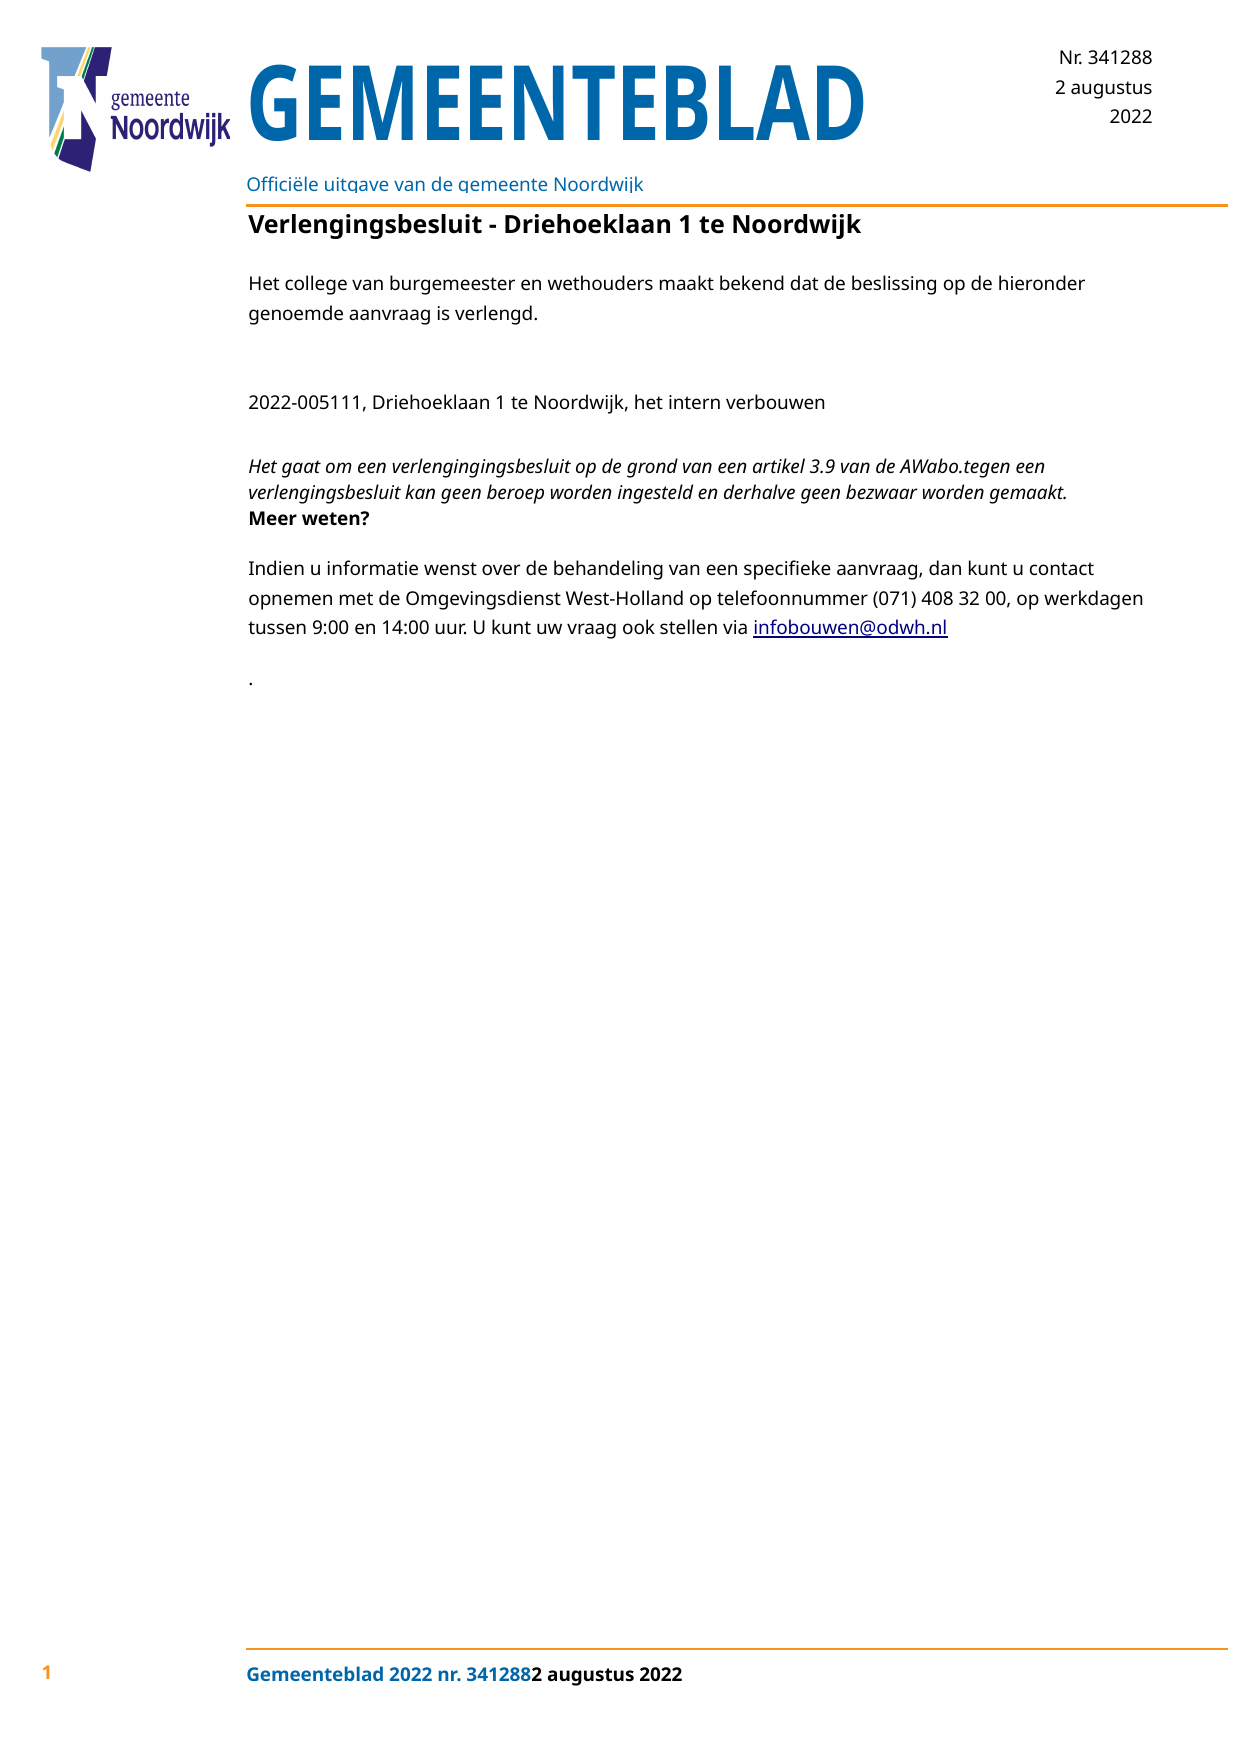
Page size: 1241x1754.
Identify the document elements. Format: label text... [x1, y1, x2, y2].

text Indien u informatie wenst over de behandeling van een specifieke aanvraag, dan kunt u contact opnemen met de Omgevingsdienst West-Holland op telefoonnummer (071) 408 32 00, op werkdagen tussen 9:00 en 14:00 uur. U kunt uw vraag ook stellen via infobouwen@odwh.nl [248, 555, 1152, 640]
picture [41, 47, 231, 172]
text Meer weten? [248, 505, 1152, 531]
text . [248, 665, 1152, 691]
text Verlengingsbesluit - Driehoeklaan 1 te Noordwijk [248, 207, 1152, 241]
text Het gaat om een verlengingingsbesluit op de grond van een artikel 3.9 van de AWabo.tegen een verlengingsbesluit kan geen beroep worden ingesteld en derhalve geen bezwaar worden gemaakt. [248, 453, 1152, 505]
text 2022-005111, Driehoeklaan 1 te Noordwijk, het intern verbouwen [248, 389, 1152, 415]
text Het college van burgemeester en wethouders maakt bekend dat de beslissing op de hieronder genoemde aanvraag is verlengd. [248, 270, 1152, 326]
